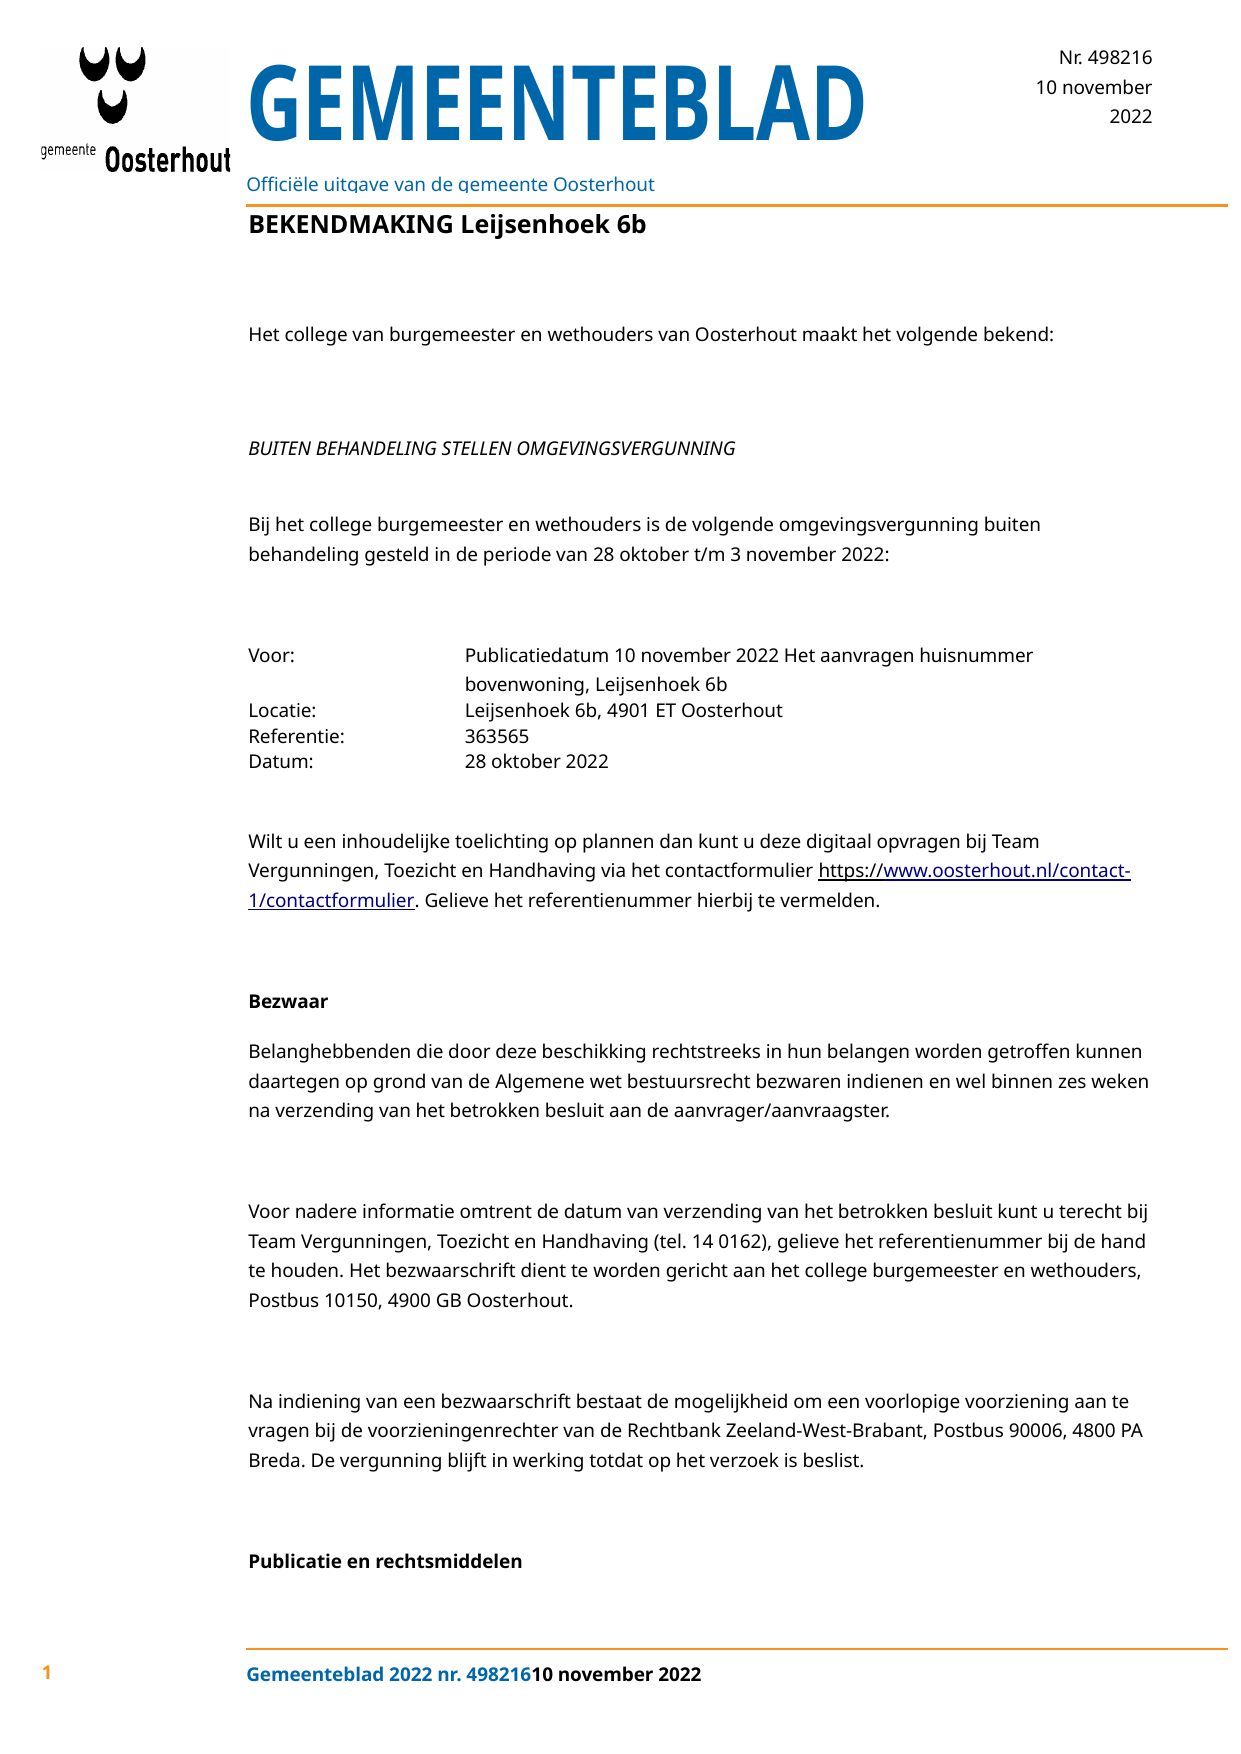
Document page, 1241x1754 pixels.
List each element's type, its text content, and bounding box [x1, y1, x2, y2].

text Belanghebbenden die door deze beschikking rechtstreeks in hun belangen worden getroffen kunnen daartegen op grond van de Algemene wet bestuursrecht bezwaren indienen en wel binnen zes weken na verzending van het betrokken besluit aan de aanvrager/aanvraagster. [248, 1038, 1152, 1123]
text BUITEN BEHANDELING STELLEN OMGEVINGSVERGUNNING [248, 435, 1152, 461]
table_cell Datum: [248, 749, 464, 774]
table_cell 28 oktober 2022 [465, 749, 1152, 774]
picture [41, 47, 231, 172]
text Bezwaar [248, 988, 1152, 1014]
text Wilt u een inhoudelijke toelichting op plannen dan kunt u deze digitaal opvragen bij Team Vergunningen, Toezicht en Handhaving via het contactformulier https://www.oosterhout.nl/contact-1/contactformulier. Gelieve het referentienummer hierbij te vermelden. [248, 828, 1152, 913]
table_cell Locatie: [248, 697, 464, 723]
text BEKENDMAKING Leijsenhoek 6b [248, 207, 1152, 241]
text Het college van burgemeester en wethouders van Oosterhout maakt het volgende bekend: [248, 321, 1152, 346]
table_cell Referentie: [248, 723, 464, 748]
table_header Voor: [248, 642, 464, 697]
text Voor nadere informatie omtrent de datum van verzending van het betrokken besluit kunt u terecht bij Team Vergunningen, Toezicht en Handhaving (tel. 14 0162), gelieve het referentienummer bij de hand te houden. Het bezwaarschrift dient te worden gericht aan het college burgemeester en wethouders, Postbus 10150, 4900 GB Oosterhout. [248, 1198, 1152, 1313]
text Publicatie en rechtsmiddelen [248, 1548, 1152, 1574]
table_header Publicatiedatum 10 november 2022 Het aanvragen huisnummer bovenwoning, Leijsenhoek 6b [465, 642, 1152, 697]
table_cell Leijsenhoek 6b, 4901 ET Oosterhout [465, 697, 1152, 723]
text Bij het college burgemeester en wethouders is de volgende omgevingsvergunning buiten behandeling gesteld in de periode van 28 oktober t/m 3 november 2022: [248, 511, 1152, 567]
table_cell 363565 [465, 723, 1152, 748]
text Na indiening van een bezwaarschrift bestaat de mogelijkheid om een voorlopige voorziening aan te vragen bij de voorzieningenrechter van de Rechtbank Zeeland-West-Brabant, Postbus 90006, 4800 PA Breda. De vergunning blijft in werking totdat op het verzoek is beslist. [248, 1388, 1152, 1473]
